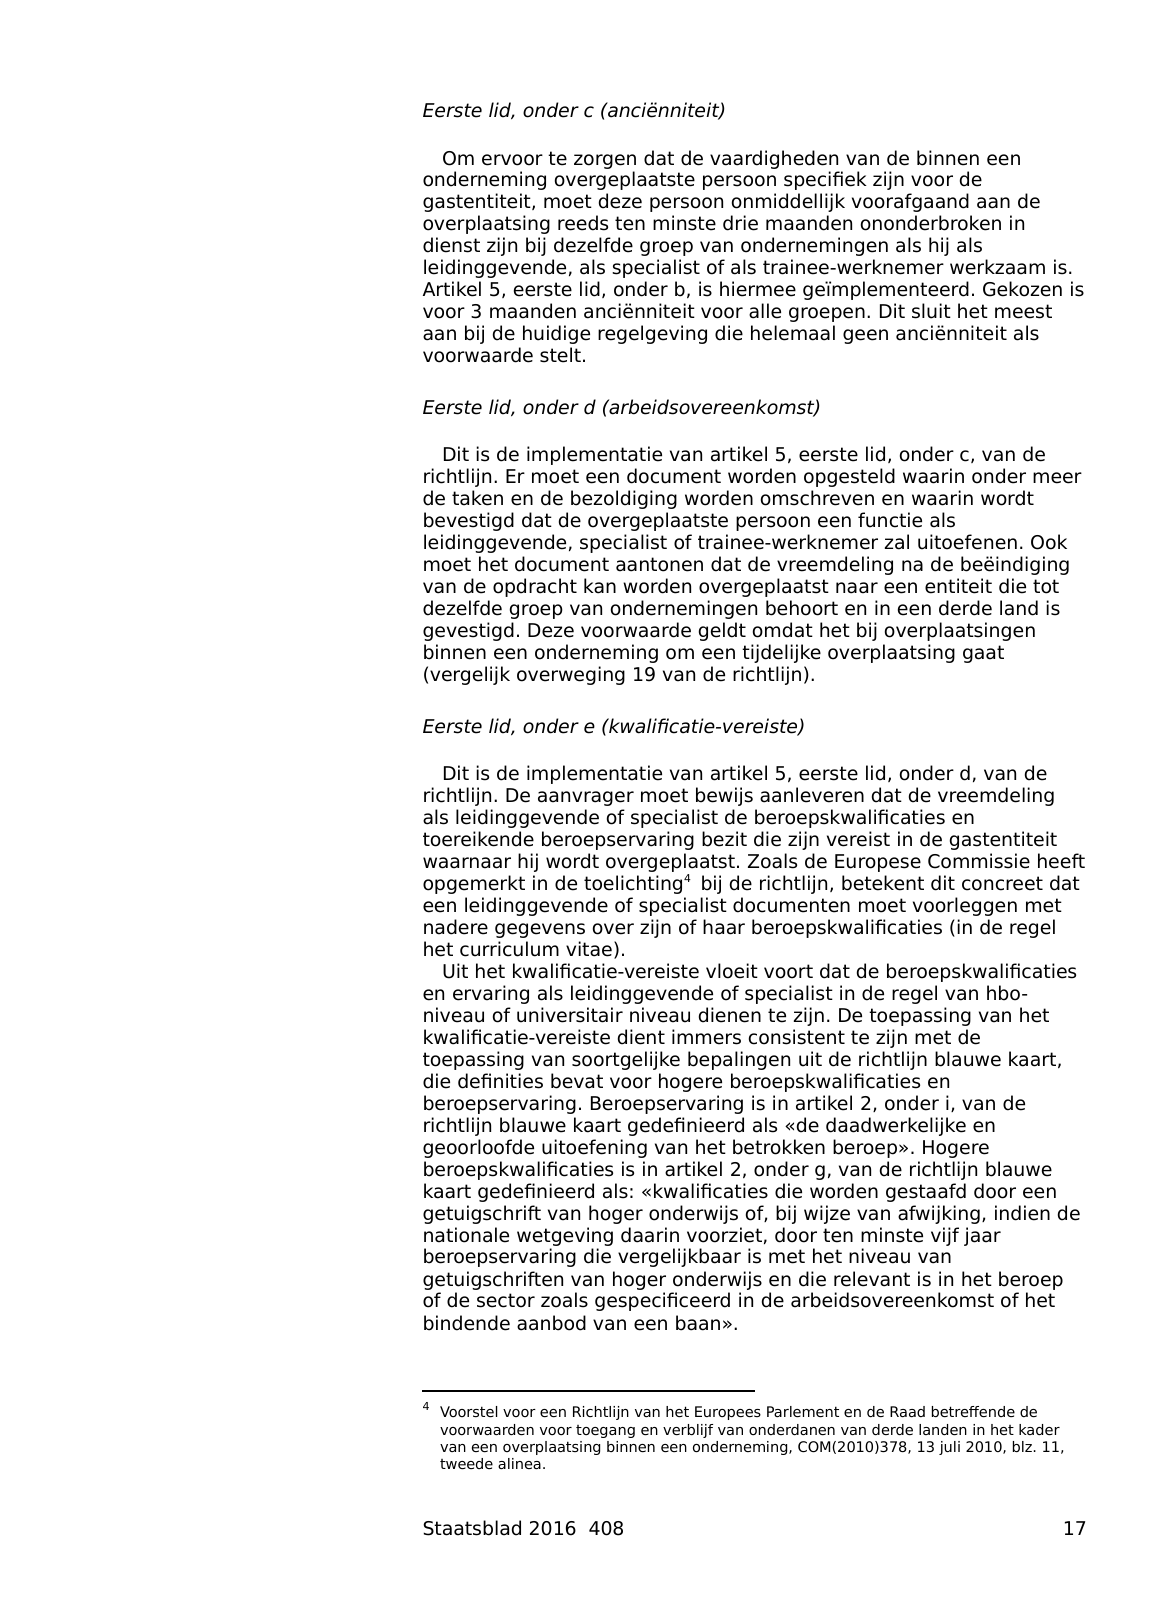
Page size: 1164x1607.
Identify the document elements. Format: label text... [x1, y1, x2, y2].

subtitle Eerste lid, onder e (kwalificatie-vereiste) [422, 716, 1087, 738]
text Om ervoor te zorgen dat de vaardigheden van de binnen een onderneming overgeplaatste persoon specifiek zijn voor de gastentiteit, moet deze persoon onmiddellijk voorafgaand aan de overplaatsing reeds ten minste drie maanden ononderbroken in dienst zijn bij dezelfde groep van ondernemingen als hij als leidinggevende, als specialist of als trainee-werknemer werkzaam is. Artikel 5, eerste lid, onder b, is hiermee geïmplementeerd. Gekozen is voor 3 maanden anciënniteit voor alle groepen. Dit sluit het meest aan bij de huidige regelgeving die helemaal geen anciënniteit als voorwaarde stelt. [422, 147, 1087, 367]
text Dit is de implementatie van artikel 5, eerste lid, onder c, van de richtlijn. Er moet een document worden opgesteld waarin onder meer de taken en de bezoldiging worden omschreven en waarin wordt bevestigd dat de overgeplaatste persoon een functie als leidinggevende, specialist of trainee-werknemer zal uitoefenen. Ook moet het document aantonen dat de vreemdeling na de beëindiging van de opdracht kan worden overgeplaatst naar een entiteit die tot dezelfde groep van ondernemingen behoort en in een derde land is gevestigd. Deze voorwaarde geldt omdat het bij overplaatsingen binnen een onderneming om een tijdelijke overplaatsing gaat (vergelijk overweging 19 van de richtlijn). [422, 444, 1087, 686]
text Voorstel voor een Richtlijn van het Europees Parlement en de Raad betreffende de voorwaarden voor toegang en verblijf van onderdanen van derde landen in het kader van een overplaatsing binnen een onderneming, COM(2010)378, 13 juli 2010, blz. 11, tweede alinea. [422, 1400, 1087, 1473]
text Dit is de implementatie van artikel 5, eerste lid, onder d, van de richtlijn. De aanvrager moet bewijs aanleveren dat de vreemdeling als leidinggevende of specialist de beroepskwalificaties en toereikende beroepservaring bezit die zijn vereist in de gastentiteit waarnaar hij wordt overgeplaatst. Zoals de Europese Commissie heeft opgemerkt in de toelichting bij de richtlijn, betekent dit concreet dat een leidinggevende of specialist documenten moet voorleggen met nadere gegevens over zijn of haar beroepskwalificaties (in de regel het curriculum vitae). [422, 763, 1087, 961]
text Uit het kwalificatie-vereiste vloeit voort dat de beroepskwalificaties en ervaring als leidinggevende of specialist in de regel van hbo-niveau of universitair niveau dienen te zijn. De toepassing van het kwalificatie-vereiste dient immers consistent te zijn met de toepassing van soortgelijke bepalingen uit de richtlijn blauwe kaart, die definities bevat voor hogere beroepskwalificaties en beroepservaring. Beroepservaring is in artikel 2, onder i, van de richtlijn blauwe kaart gedefinieerd als «de daadwerkelijke en geoorloofde uitoefening van het betrokken beroep». Hogere beroepskwalificaties is in artikel 2, onder g, van de richtlijn blauwe kaart gedefinieerd als: «kwalificaties die worden gestaafd door een getuigschrift van hoger onderwijs of, bij wijze van afwijking, indien de nationale wetgeving daarin voorziet, door ten minste vijf jaar beroepservaring die vergelijkbaar is met het niveau van getuigschriften van hoger onderwijs en die relevant is in het beroep of de sector zoals gespecificeerd in de arbeidsovereenkomst of het bindende aanbod van een baan». [422, 961, 1087, 1334]
subtitle Eerste lid, onder d (arbeidsovereenkomst) [422, 397, 1087, 419]
subtitle Eerste lid, onder c (anciënniteit) [422, 100, 1087, 122]
